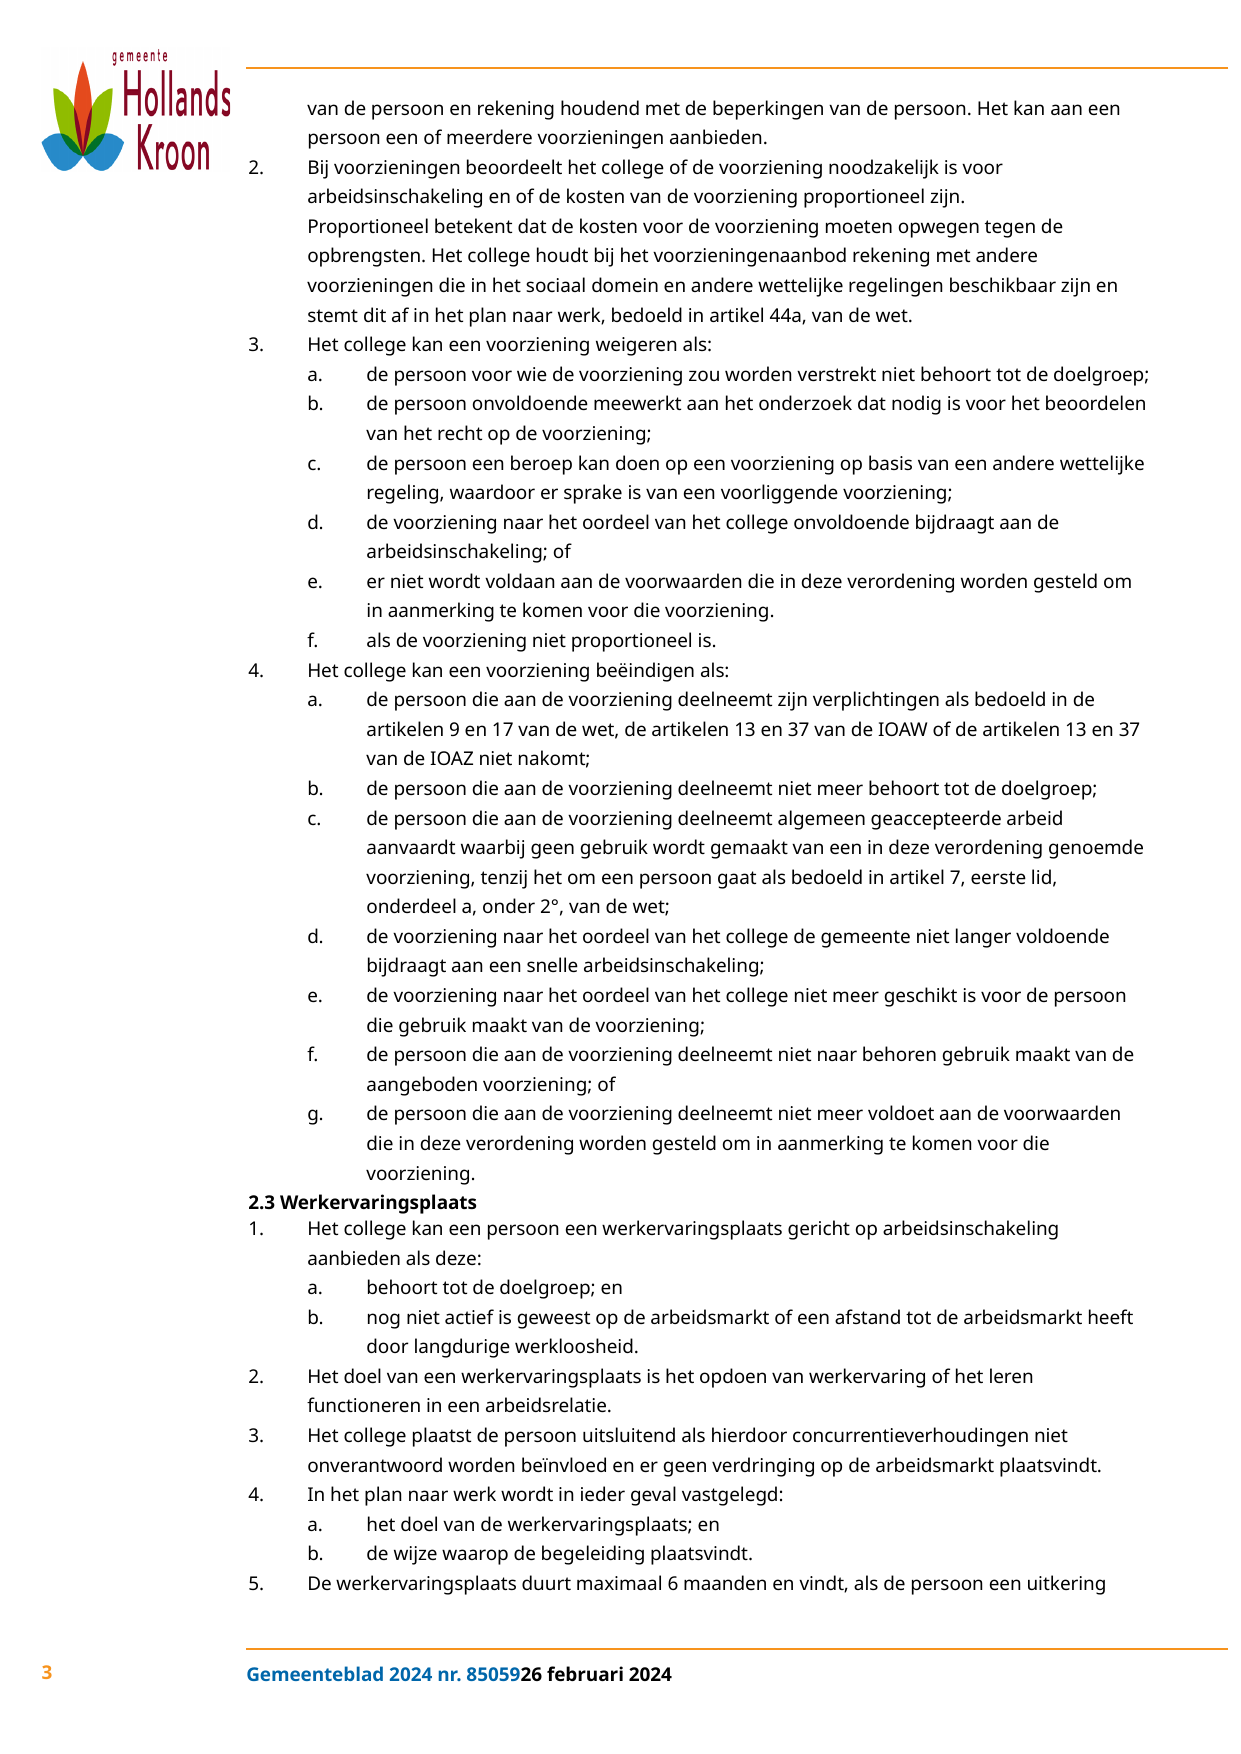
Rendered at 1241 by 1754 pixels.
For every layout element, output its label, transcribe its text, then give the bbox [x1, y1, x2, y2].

list de voorziening naar het oordeel van het college niet meer geschikt is voor de persoon die gebruik maakt van de voorziening; [307, 982, 1152, 1038]
list de persoon onvoldoende meewerkt aan het onderzoek dat nodig is voor het beoordelen van het recht op de voorziening; [307, 391, 1152, 446]
list er niet wordt voldaan aan de voorwaarden die in deze verordening worden gesteld om in aanmerking te komen voor die voorziening. [307, 568, 1152, 623]
list Het doel van een werkervaringsplaats is het opdoen van werkervaring of het leren functioneren in een arbeidsrelatie. [248, 1363, 1152, 1418]
list als de voorziening niet proportioneel is. [307, 627, 1152, 653]
list de voorziening naar het oordeel van het college onvoldoende bijdraagt aan de arbeidsinschakeling; of [307, 509, 1152, 564]
list nog niet actief is geweest op de arbeidsmarkt of een afstand tot de arbeidsmarkt heeft door langdurige werkloosheid. [307, 1304, 1152, 1359]
list de persoon die aan de voorziening deelneemt zijn verplichtingen als bedoeld in de artikelen 9 en 17 van de wet, de artikelen 13 en 37 van de IOAW of de artikelen 13 en 37 van de IOAZ niet nakomt; [307, 686, 1152, 771]
list Het college kan een voorziening beëindigen als: [248, 657, 1152, 683]
list Bij voorzieningen beoordeelt het college of de voorziening noodzakelijk is voor arbeidsinschakeling en of de kosten van de voorziening proportioneel zijn. [248, 154, 1152, 209]
list de voorziening naar het oordeel van het college de gemeente niet langer voldoende bijdraagt aan een snelle arbeidsinschakeling; [307, 923, 1152, 978]
list van de persoon en rekening houdend met de beperkingen van de persoon. Het kan aan een persoon een of meerdere voorzieningen aanbieden. [248, 95, 1152, 150]
list Het college kan een voorziening weigeren als: [248, 331, 1152, 357]
list Het college plaatst de persoon uitsluitend als hierdoor concurrentieverhoudingen niet onverantwoord worden beïnvloed en er geen verdringing op de arbeidsmarkt plaatsvindt. [248, 1422, 1152, 1477]
list In het plan naar werk wordt in ieder geval vastgelegd: [248, 1481, 1152, 1507]
list de persoon een beroep kan doen op een voorziening op basis van een andere wettelijke regeling, waardoor er sprake is van een voorliggende voorziening; [307, 450, 1152, 505]
list de wijze waarop de begeleiding plaatsvindt. [307, 1541, 1152, 1566]
list De werkervaringsplaats duurt maximaal 6 maanden en vindt, als de persoon een uitkering [248, 1570, 1152, 1596]
list Proportioneel betekent dat de kosten voor de voorziening moeten opwegen tegen de opbrengsten. Het college houdt bij het voorzieningenaanbod rekening met andere voorzieningen die in het sociaal domein en andere wettelijke regelingen beschikbaar zijn en stemt dit af in het plan naar werk, bedoeld in artikel 44a, van de wet. [248, 213, 1152, 328]
list de persoon die aan de voorziening deelneemt niet meer behoort tot de doelgroep; [307, 775, 1152, 801]
text 2.3 Werkervaringsplaats [248, 1189, 1152, 1215]
picture [41, 47, 231, 172]
list de persoon die aan de voorziening deelneemt niet meer voldoet aan de voorwaarden die in deze verordening worden gesteld om in aanmerking te komen voor die voorziening. [307, 1101, 1152, 1186]
list de persoon die aan de voorziening deelneemt algemeen geaccepteerde arbeid aanvaardt waarbij geen gebruik wordt gemaakt van een in deze verordening genoemde voorziening, tenzij het om een persoon gaat als bedoeld in artikel 7, eerste lid, onderdeel a, onder 2°, van de wet; [307, 805, 1152, 919]
list behoort tot de doelgroep; en [307, 1274, 1152, 1300]
list de persoon voor wie de voorziening zou worden verstrekt niet behoort tot de doelgroep; [307, 361, 1152, 387]
list Het college kan een persoon een werkervaringsplaats gericht op arbeidsinschakeling aanbieden als deze: [248, 1215, 1152, 1270]
list het doel van de werkervaringsplaats; en [307, 1511, 1152, 1537]
list de persoon die aan de voorziening deelneemt niet naar behoren gebruik maakt van de aangeboden voorziening; of [307, 1041, 1152, 1097]
